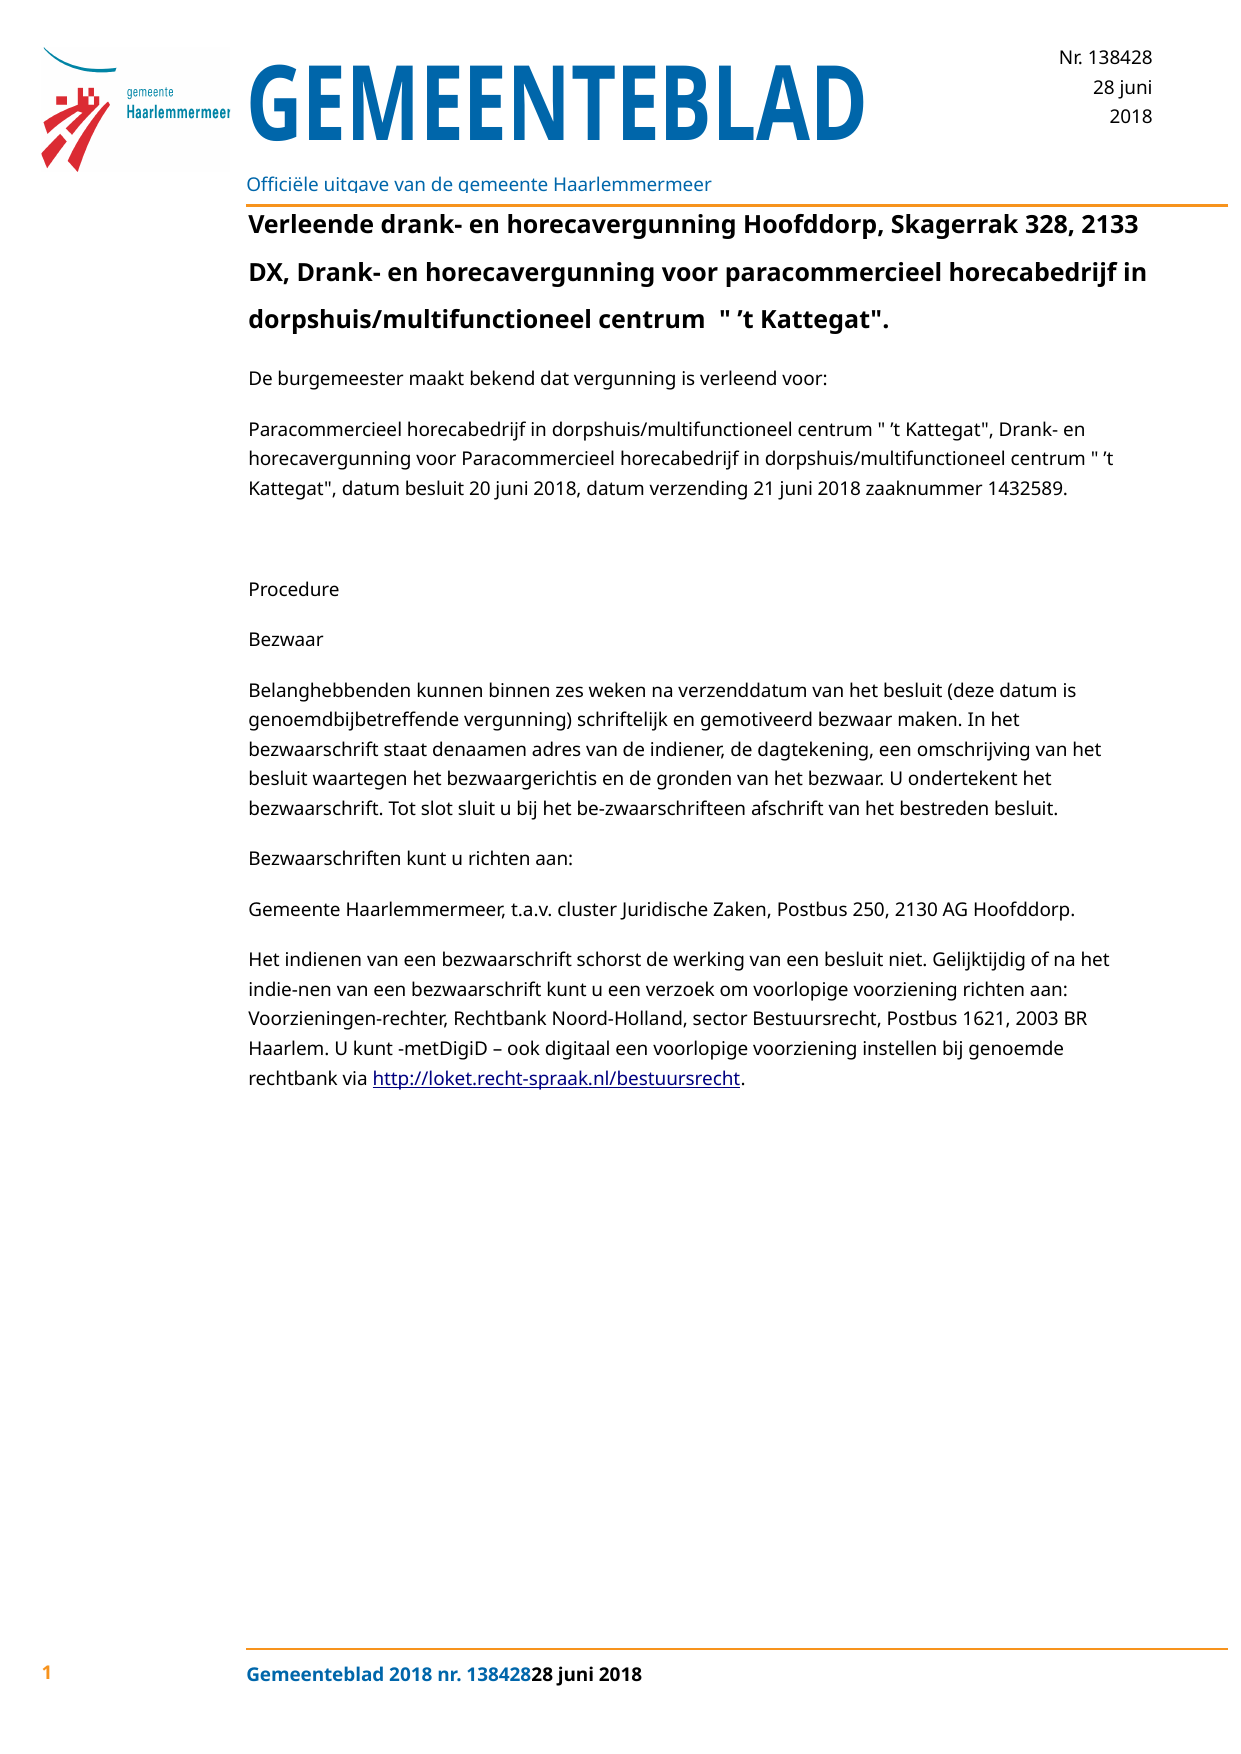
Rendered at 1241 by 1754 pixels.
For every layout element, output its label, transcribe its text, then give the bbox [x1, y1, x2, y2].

text De burgemeester maakt bekend dat vergunning is verleend voor: [248, 366, 1152, 391]
text Gemeente Haarlemmermeer, t.a.v. cluster Juridische Zaken, Postbus 250, 2130 AG Hoofddorp. [248, 896, 1152, 922]
text Bezwaarschriften kunt u richten aan: [248, 846, 1152, 871]
text Bezwaar [248, 626, 1152, 652]
text Procedure [248, 576, 1152, 602]
text Belanghebbenden kunnen binnen zes weken na verzenddatum van het besluit (deze datum is genoemdbijbetreffende vergunning) schriftelijk en gemotiveerd bezwaar maken. In het bezwaarschrift staat denaamen adres van de indiener, de dagtekening, een omschrijving van het besluit waartegen het bezwaargerichtis en de gronden van het bezwaar. U ondertekent het bezwaarschrift. Tot slot sluit u bij het be-zwaarschrifteen afschrift van het bestreden besluit. [248, 677, 1152, 821]
text Het indienen van een bezwaarschrift schorst de werking van een besluit niet. Gelijktijdig of na het indie-nen van een bezwaarschrift kunt u een verzoek om voorlopige voorziening richten aan: Voorzieningen-rechter, Rechtbank Noord-Holland, sector Bestuursrecht, Postbus 1621, 2003 BR Haarlem. U kunt -metDigiD – ook digitaal een voorlopige voorziening instellen bij genoemde rechtbank via http://loket.recht-spraak.nl/bestuursrecht. [248, 946, 1152, 1090]
picture [41, 47, 231, 172]
text Verleende drank- en horecavergunning Hoofddorp, Skagerrak 328, 2133 DX, Drank- en horecavergunning voor paracommercieel horecabedrijf in dorpshuis/multifunctioneel centrum " ’t Kattegat". [248, 207, 1152, 336]
text Paracommercieel horecabedrijf in dorpshuis/multifunctioneel centrum " ’t Kattegat", Drank- en horecavergunning voor Paracommercieel horecabedrijf in dorpshuis/multifunctioneel centrum " ’t Kattegat", datum besluit 20 juni 2018, datum verzending 21 juni 2018 zaaknummer 1432589. [248, 416, 1152, 501]
